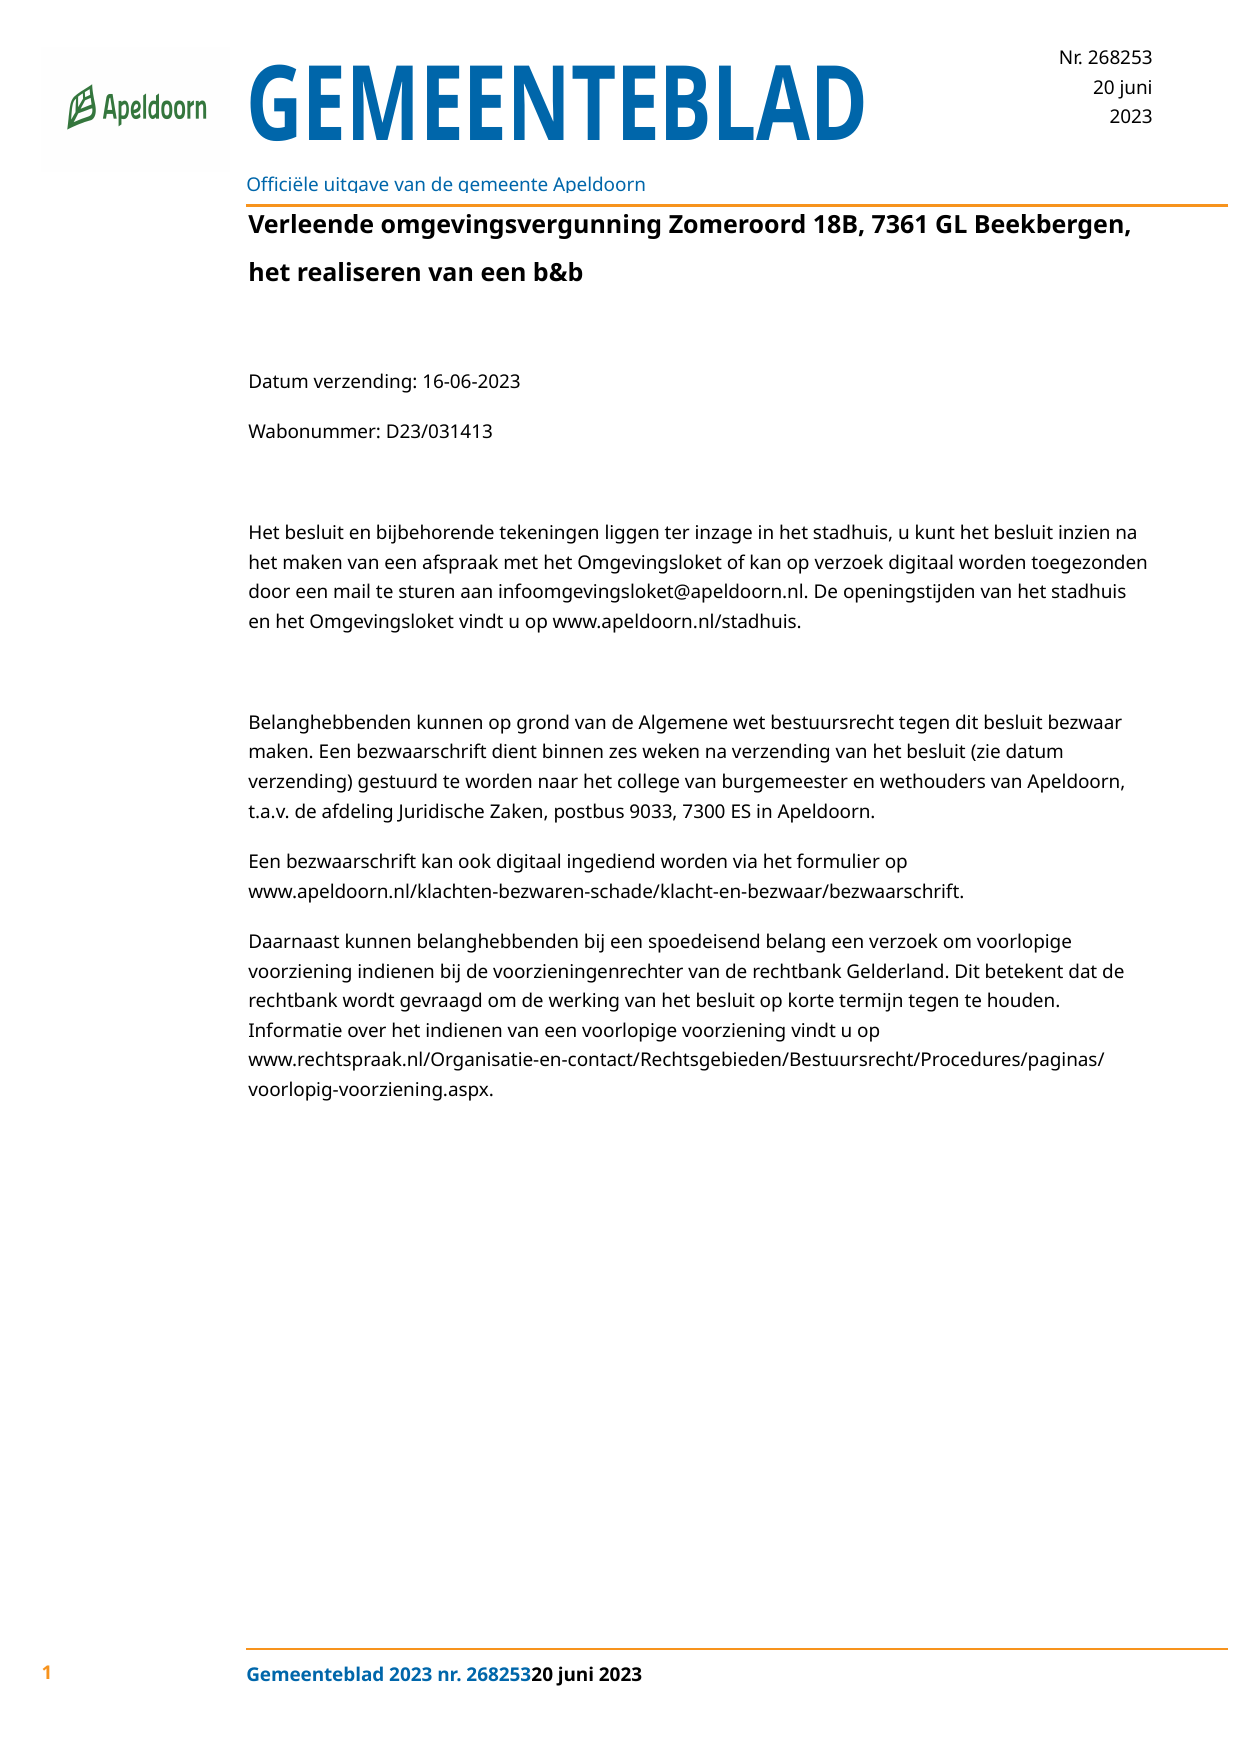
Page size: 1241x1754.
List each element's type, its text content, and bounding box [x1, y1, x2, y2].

text Wabonummer: D23/031413 [248, 419, 1152, 444]
text Datum verzending: 16-06-2023 [248, 368, 1152, 394]
text Verleende omgevingsvergunning Zomeroord 18B, 7361 GL Beekbergen, het realiseren van een b&b [248, 207, 1152, 288]
text Het besluit en bijbehorende tekeningen liggen ter inzage in het stadhuis, u kunt het besluit inzien na het maken van een afspraak met het Omgevingsloket of kan op verzoek digitaal worden toegezonden door een mail te sturen aan infoomgevingsloket@apeldoorn.nl. De openingstijden van het stadhuis en het Omgevingsloket vindt u op www.apeldoorn.nl/stadhuis. [248, 519, 1152, 634]
text Belanghebbenden kunnen op grond van de Algemene wet bestuursrecht tegen dit besluit bezwaar maken. Een bezwaarschrift dient binnen zes weken na verzending van het besluit (zie datum verzending) gestuurd te worden naar het college van burgemeester en wethouders van Apeldoorn, t.a.v. de afdeling Juridische Zaken, postbus 9033, 7300 ES in Apeldoorn. [248, 709, 1152, 824]
picture [41, 47, 231, 172]
text Daarnaast kunnen belanghebbenden bij een spoedeisend belang een verzoek om voorlopige voorziening indienen bij de voorzieningenrechter van de rechtbank Gelderland. Dit betekent dat de rechtbank wordt gevraagd om de werking van het besluit op korte termijn tegen te houden. Informatie over het indienen van een voorlopige voorziening vindt u op www.rechtspraak.nl/Organisatie-en-contact/Rechtsgebieden/Bestuursrecht/Procedures/paginas/voorlopig-voorziening.aspx. [248, 928, 1152, 1102]
text Een bezwaarschrift kan ook digitaal ingediend worden via het formulier op www.apeldoorn.nl/klachten-bezwaren-schade/klacht-en-bezwaar/bezwaarschrift. [248, 848, 1152, 904]
